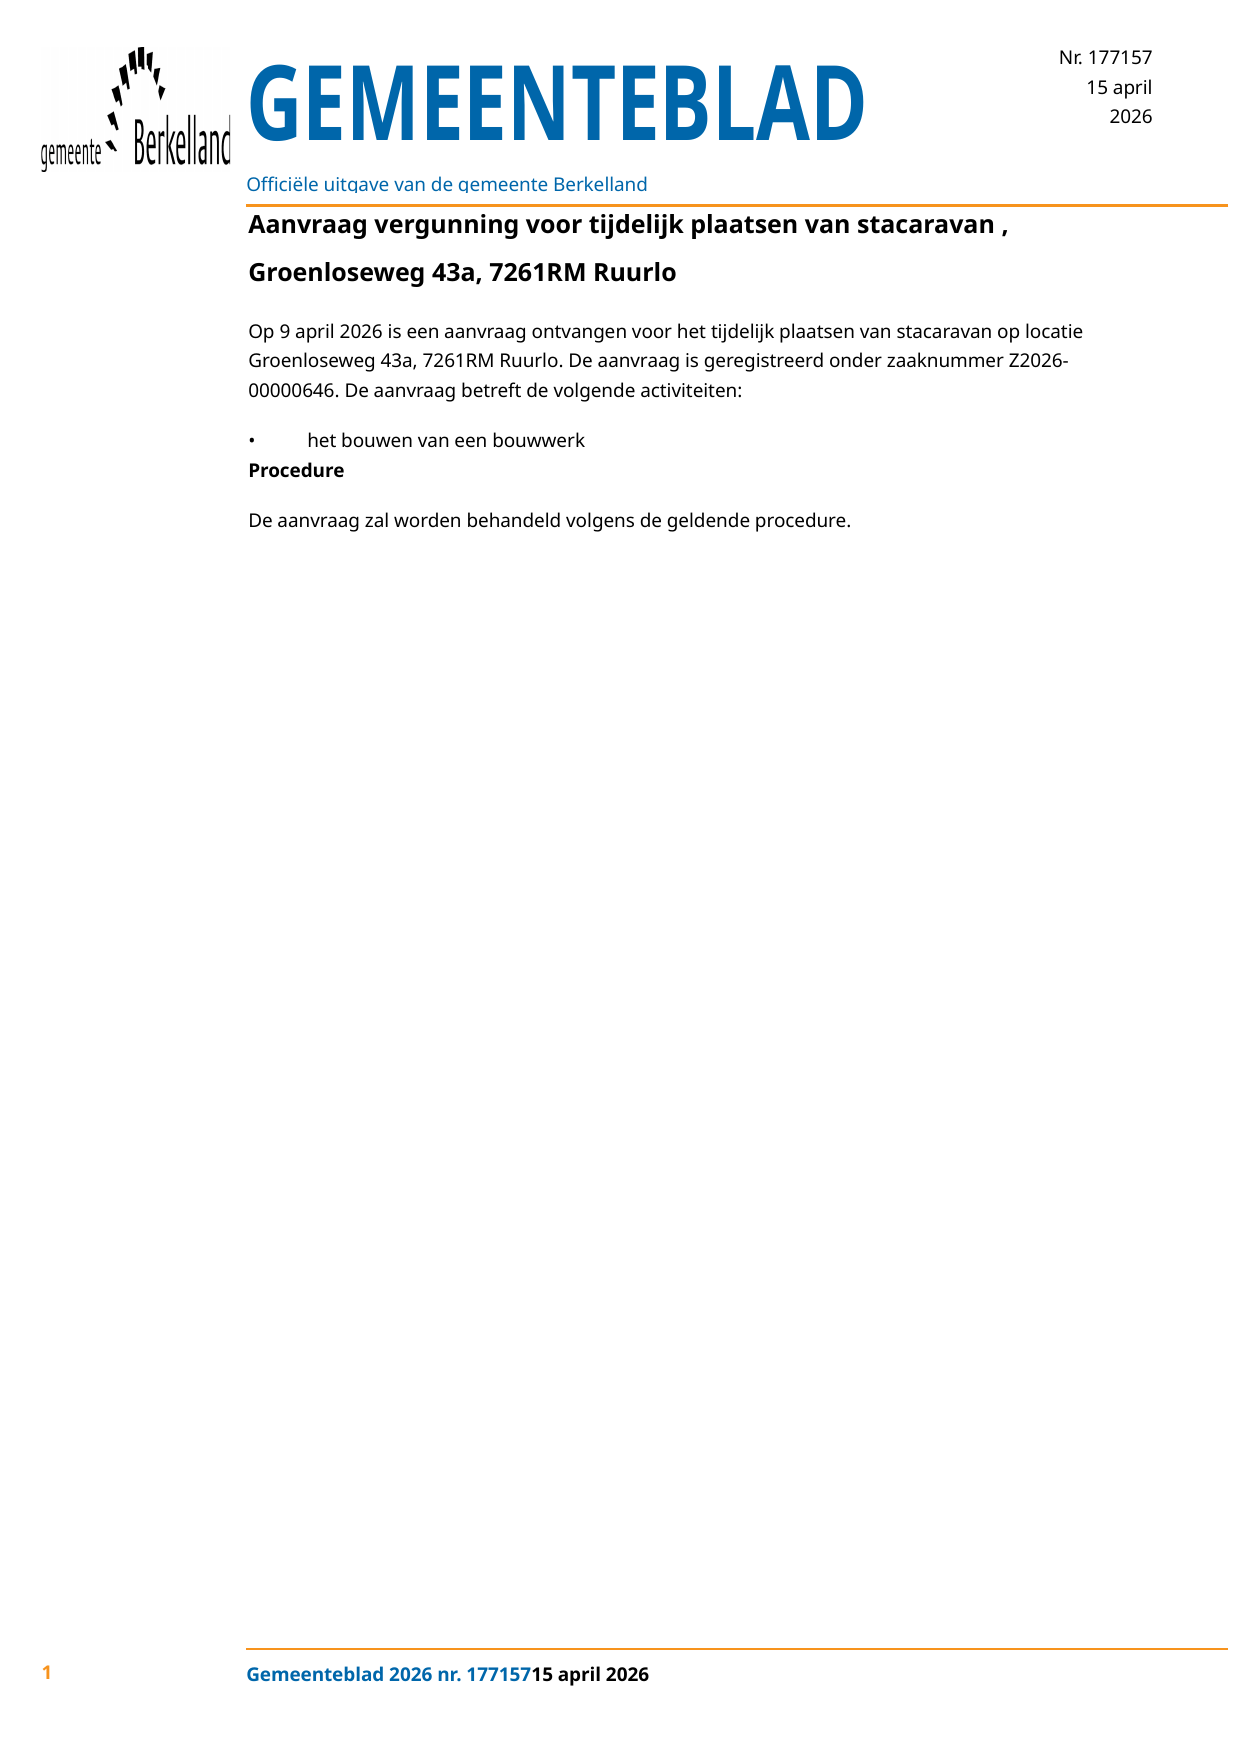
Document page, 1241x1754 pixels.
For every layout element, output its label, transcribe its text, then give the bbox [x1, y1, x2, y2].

text Op 9 april 2026 is een aanvraag ontvangen voor het tijdelijk plaatsen van stacaravan op locatie Groenloseweg 43a, 7261RM Ruurlo. De aanvraag is geregistreerd onder zaaknummer Z2026-00000646. De aanvraag betreft de volgende activiteiten: [248, 318, 1152, 403]
text Procedure [248, 457, 1152, 483]
picture [41, 47, 231, 172]
list het bouwen van een bouwwerk [248, 427, 1152, 453]
text Aanvraag vergunning voor tijdelijk plaatsen van stacaravan , Groenloseweg 43a, 7261RM Ruurlo [248, 207, 1152, 288]
text De aanvraag zal worden behandeld volgens de geldende procedure. [248, 507, 1152, 533]
